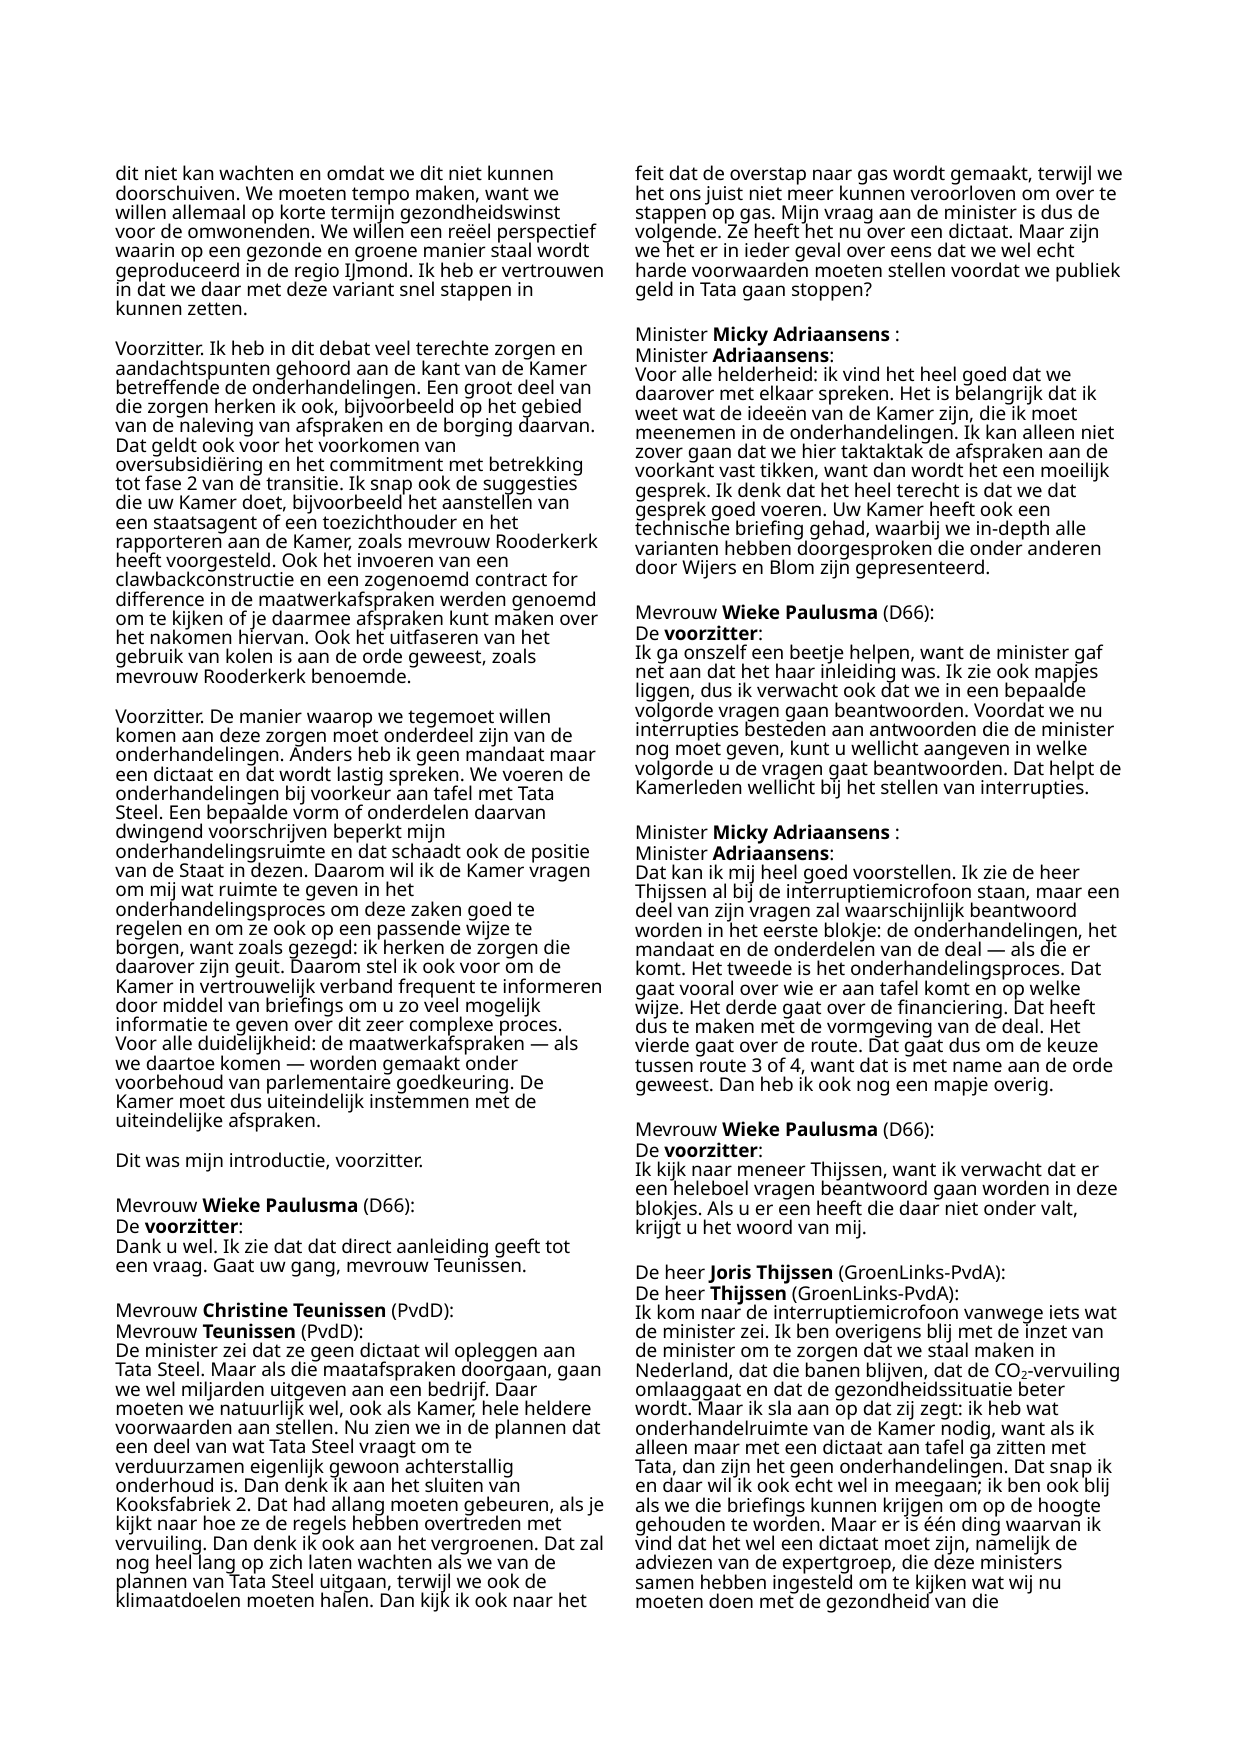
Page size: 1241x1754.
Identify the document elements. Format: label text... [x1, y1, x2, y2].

text Dit was mijn introductie, voorzitter. [115, 1152, 605, 1172]
text Dank u wel. Ik zie dat dat direct aanleiding geeft tot een vraag. Gaat uw gang, mevrouw Teunissen. [115, 1238, 605, 1276]
text Mevrouw Teunissen (PvdD): [115, 1323, 605, 1342]
text Ik ga onszelf een beetje helpen, want de minister gaf net aan dat het haar inleiding was. Ik zie ook mapjes liggen, dus ik verwacht ook dat we in een bepaalde volgorde vragen gaan beantwoorden. Voordat we nu interrupties besteden aan antwoorden die de minister nog moet geven, kunt u wellicht aangeven in welke volgorde u de vragen gaat beantwoorden. Dat helpt de Kamerleden wellicht bij het stellen van interrupties. [635, 644, 1125, 798]
text De voorzitter: [115, 1218, 605, 1238]
text Mevrouw Christine Teunissen (PvdD): [115, 1297, 605, 1323]
text Voorzitter. De manier waarop we tegemoet willen komen aan deze zorgen moet onderdeel zijn van de onderhandelingen. Anders heb ik geen mandaat maar een dictaat en dat wordt lastig spreken. We voeren de onderhandelingen bij voorkeur aan tafel met Tata Steel. Een bepaalde vorm of onderdelen daarvan dwingend voorschrijven beperkt mijn onderhandelingsruimte en dat schaadt ook de positie van de Staat in dezen. Daarom wil ik de Kamer vragen om mij wat ruimte te geven in het onderhandelingsproces om deze zaken goed te regelen en om ze ook op een passende wijze te borgen, want zoals gezegd: ik herken de zorgen die daarover zijn geuit. Daarom stel ik ook voor om de Kamer in vertrouwelijk verband frequent te informeren door middel van briefings om u zo veel mogelijk informatie te geven over dit zeer complexe proces. Voor alle duidelijkheid: de maatwerkafspraken — als we daartoe komen — worden gemaakt onder voorbehoud van parlementaire goedkeuring. De Kamer moet dus uiteindelijk instemmen met de uiteindelijke afspraken. [115, 708, 605, 1132]
text De heer Joris Thijssen (GroenLinks-PvdA): [635, 1259, 1125, 1284]
text De voorzitter: [635, 1142, 1125, 1161]
text Voor alle helderheid: ik vind het heel goed dat we daarover met elkaar spreken. Het is belangrijk dat ik weet wat de ideeën van de Kamer zijn, die ik moet meenemen in de onderhandelingen. Ik kan alleen niet zover gaan dat we hier taktaktak de afspraken aan de voorkant vast tikken, want dan wordt het een moeilijk gesprek. Ik denk dat het heel terecht is dat we dat gesprek goed voeren. Uw Kamer heeft ook een technische briefing gehad, waarbij we in-depth alle varianten hebben doorgesproken die onder anderen door Wijers en Blom zijn gepresenteerd. [635, 366, 1125, 578]
text Mevrouw Wieke Paulusma (D66): [115, 1193, 605, 1218]
text Minister Adriaansens: [635, 347, 1125, 366]
text De heer Thijssen (GroenLinks-PvdA): [635, 1284, 1125, 1304]
text dit niet kan wachten en omdat we dit niet kunnen doorschuiven. We moeten tempo maken, want we willen allemaal op korte termijn gezondheidswinst voor de omwonenden. We willen een reëel perspectief waarin op een gezonde en groene manier staal wordt geproduceerd in de regio IJmond. Ik heb er vertrouwen in dat we daar met deze variant snel stappen in kunnen zetten. [115, 165, 605, 319]
text Minister Micky Adriaansens : [635, 321, 1125, 347]
text Voorzitter. Ik heb in dit debat veel terechte zorgen en aandachtspunten gehoord aan de kant van de Kamer betreffende de onderhandelingen. Een groot deel van die zorgen herken ik ook, bijvoorbeeld op het gebied van de naleving van afspraken en de borging daarvan. Dat geldt ook voor het voorkomen van oversubsidiëring en het commitment met betrekking tot fase 2 van de transitie. Ik snap ook de suggesties die uw Kamer doet, bijvoorbeeld het aanstellen van een staatsagent of een toezichthouder en het rapporteren aan de Kamer, zoals mevrouw Rooderkerk heeft voorgesteld. Ook het invoeren van een clawbackconstructie en een zogenoemd contract for difference in de maatwerkafspraken werden genoemd om te kijken of je daarmee afspraken kunt maken over het nakomen hiervan. Ook het uitfaseren van het gebruik van kolen is aan de orde geweest, zoals mevrouw Rooderkerk benoemde. [115, 340, 605, 687]
text Minister Micky Adriaansens : [635, 819, 1125, 844]
text De minister zei dat ze geen dictaat wil opleggen aan Tata Steel. Maar als die maatafspraken doorgaan, gaan we wel miljarden uitgeven aan een bedrijf. Daar moeten we natuurlijk wel, ook als Kamer, hele heldere voorwaarden aan stellen. Nu zien we in de plannen dat een deel van wat Tata Steel vraagt om te verduurzamen eigenlijk gewoon achterstallig onderhoud is. Dan denk ik aan het sluiten van Kooksfabriek 2. Dat had allang moeten gebeuren, als je kijkt naar hoe ze de regels hebben overtreden met vervuiling. Dan denk ik ook aan het vergroenen. Dat zal nog heel lang op zich laten wachten als we van de plannen van Tata Steel uitgaan, terwijl we ook de klimaatdoelen moeten halen. Dan kijk ik ook naar het [115, 1342, 605, 1612]
text feit dat de overstap naar gas wordt gemaakt, terwijl we het ons juist niet meer kunnen veroorloven om over te stappen op gas. Mijn vraag aan de minister is dus de volgende. Ze heeft het nu over een dictaat. Maar zijn we het er in ieder geval over eens dat we wel echt harde voorwaarden moeten stellen voordat we publiek geld in Tata gaan stoppen? [635, 165, 1125, 300]
text Mevrouw Wieke Paulusma (D66): [635, 1116, 1125, 1142]
text Ik kom naar de interruptiemicrofoon vanwege iets wat de minister zei. Ik ben overigens blij met de inzet van de minister om te zorgen dat we staal maken in Nederland, dat die banen blijven, dat de CO2-vervuiling omlaaggaat en dat de gezondheidssituatie beter wordt. Maar ik sla aan op dat zij zegt: ik heb wat onderhandelruimte van de Kamer nodig, want als ik alleen maar met een dictaat aan tafel ga zitten met Tata, dan zijn het geen onderhandelingen. Dat snap ik en daar wil ik ook echt wel in meegaan; ik ben ook blij als we die briefings kunnen krijgen om op de hoogte gehouden te worden. Maar er is één ding waarvan ik vind dat het wel een dictaat moet zijn, namelijk de adviezen van de expertgroep, die deze ministers samen hebben ingesteld om te kijken wat wij nu moeten doen met de gezondheid van die [635, 1304, 1125, 1612]
text Dat kan ik mij heel goed voorstellen. Ik zie de heer Thijssen al bij de interruptiemicrofoon staan, maar een deel van zijn vragen zal waarschijnlijk beantwoord worden in het eerste blokje: de onderhandelingen, het mandaat en de onderdelen van de deal — als die er komt. Het tweede is het onderhandelingsproces. Dat gaat vooral over wie er aan tafel komt en op welke wijze. Het derde gaat over de financiering. Dat heeft dus te maken met de vormgeving van de deal. Het vierde gaat over de route. Dat gaat dus om de keuze tussen route 3 of 4, want dat is met name aan de orde geweest. Dan heb ik ook nog een mapje overig. [635, 864, 1125, 1095]
text Minister Adriaansens: [635, 844, 1125, 864]
text De voorzitter: [635, 624, 1125, 644]
text Ik kijk naar meneer Thijssen, want ik verwacht dat er een heleboel vragen beantwoord gaan worden in deze blokjes. Als u er een heeft die daar niet onder valt, krijgt u het woord van mij. [635, 1161, 1125, 1238]
text Mevrouw Wieke Paulusma (D66): [635, 599, 1125, 624]
